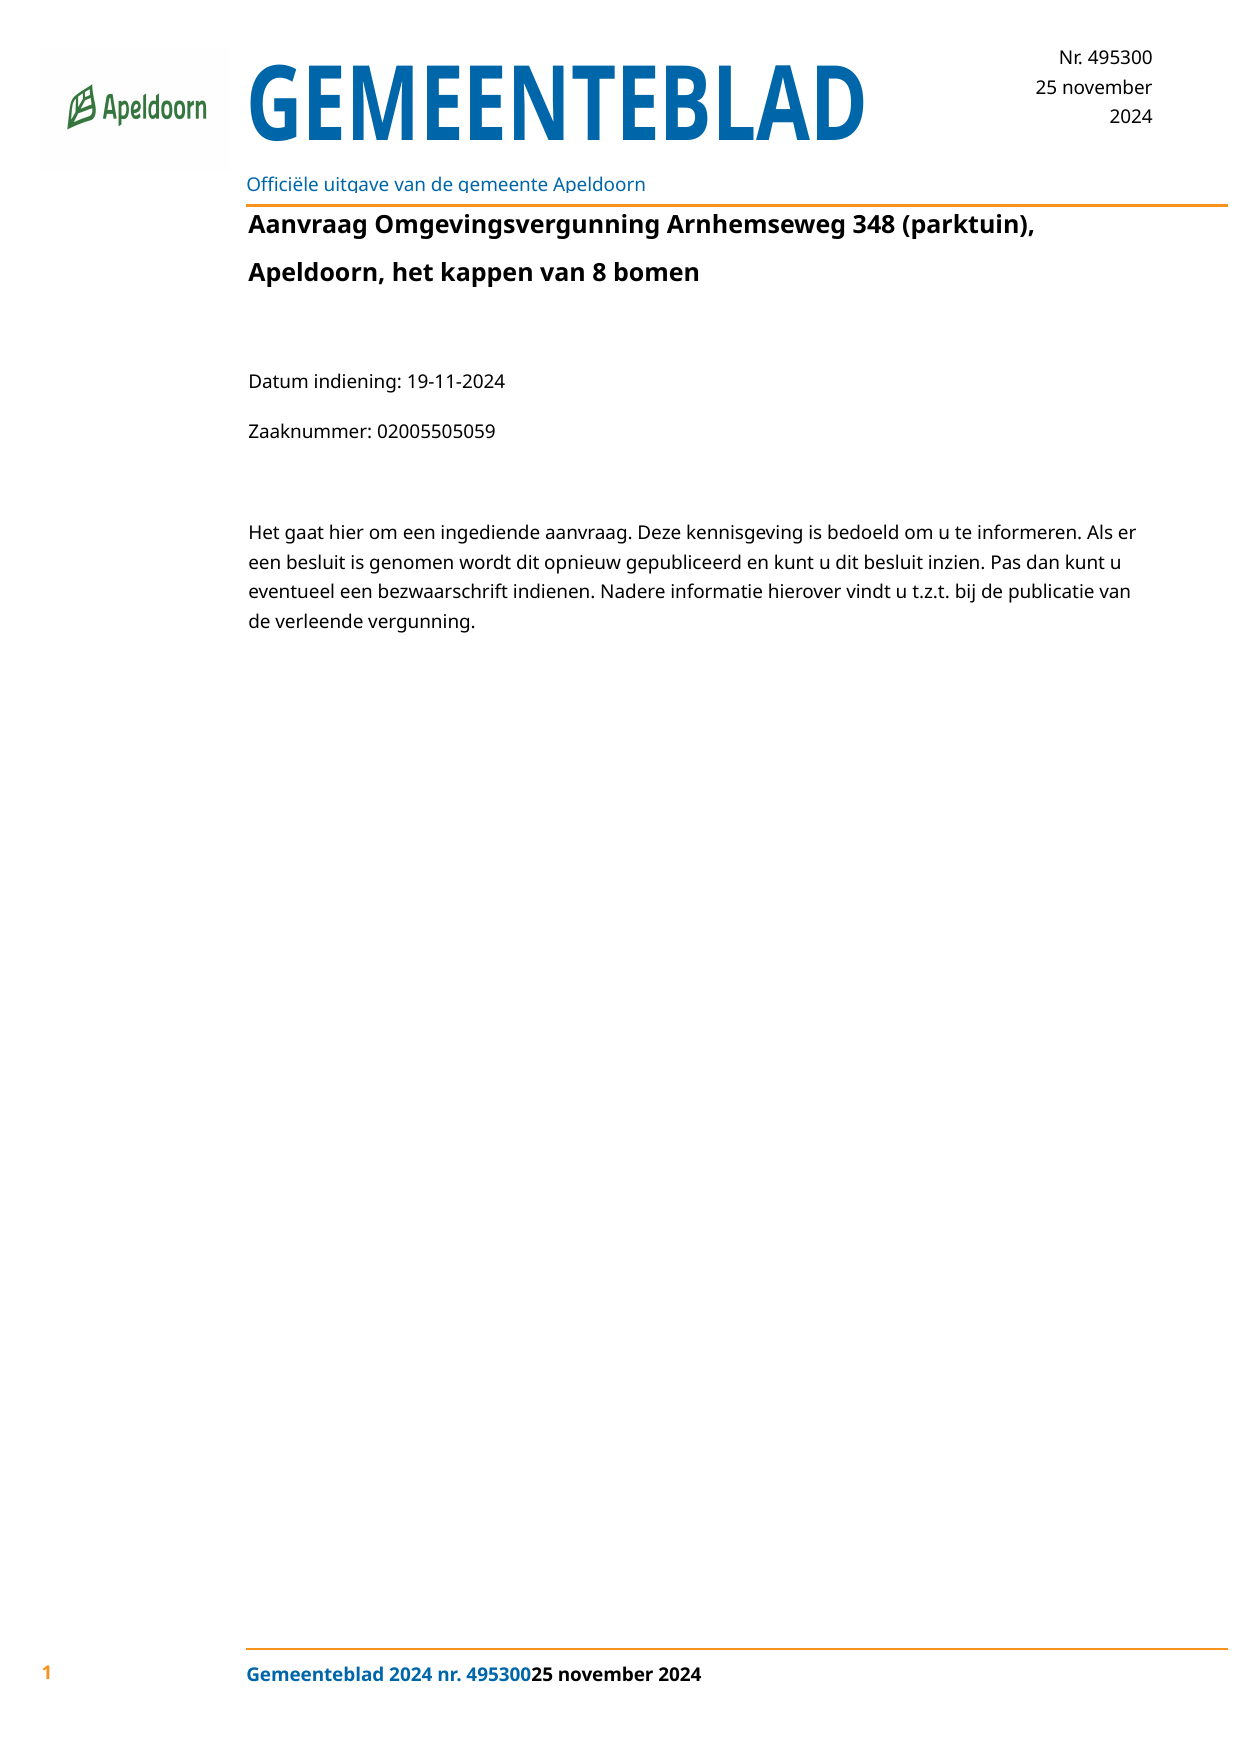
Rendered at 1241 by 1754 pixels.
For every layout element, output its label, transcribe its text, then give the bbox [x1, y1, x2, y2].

text Datum indiening: 19-11-2024 [248, 368, 1152, 394]
picture [41, 47, 231, 172]
text Aanvraag Omgevingsvergunning Arnhemseweg 348 (parktuin), Apeldoorn, het kappen van 8 bomen [248, 207, 1152, 288]
text Het gaat hier om een ingediende aanvraag. Deze kennisgeving is bedoeld om u te informeren. Als er een besluit is genomen wordt dit opnieuw gepubliceerd en kunt u dit besluit inzien. Pas dan kunt u eventueel een bezwaarschrift indienen. Nadere informatie hierover vindt u t.z.t. bij de publicatie van de verleende vergunning. [248, 519, 1152, 634]
text Zaaknummer: 02005505059 [248, 419, 1152, 444]
